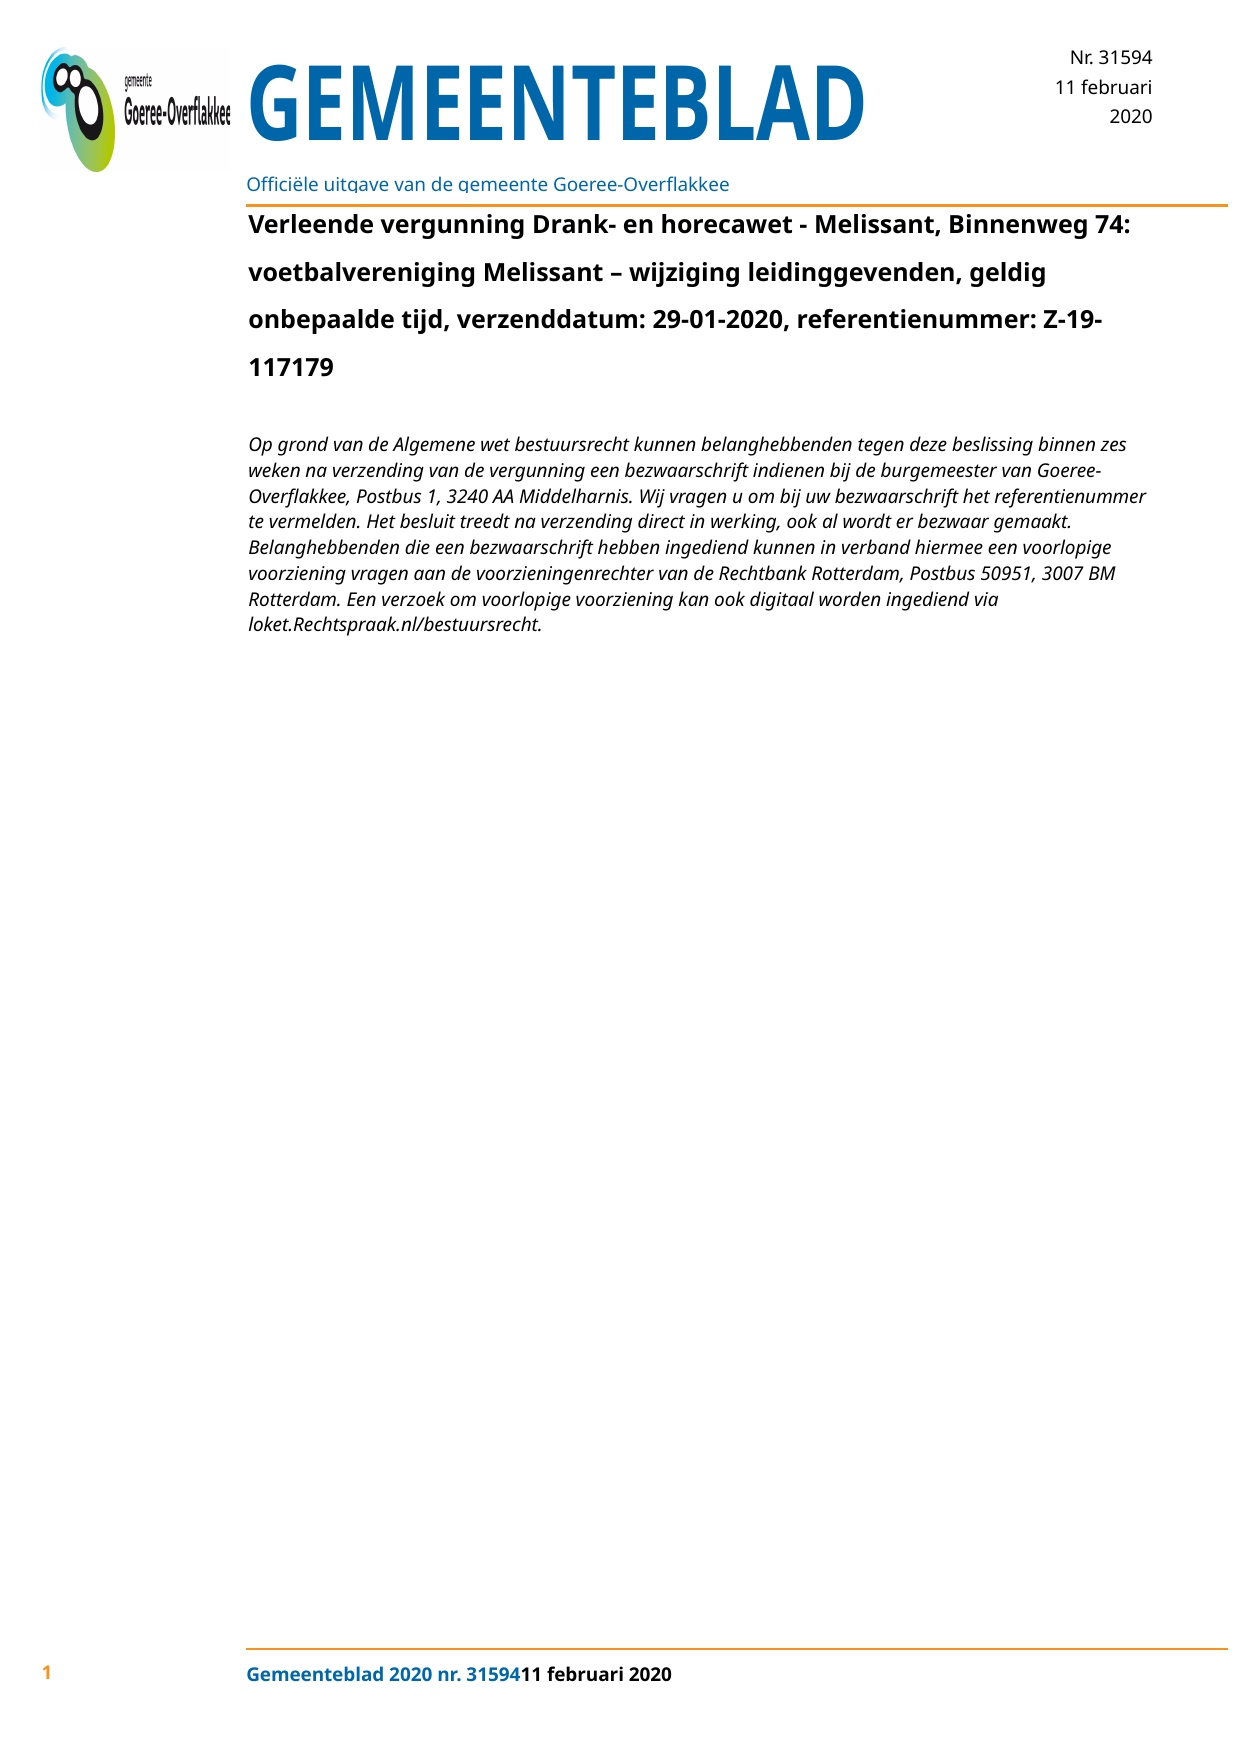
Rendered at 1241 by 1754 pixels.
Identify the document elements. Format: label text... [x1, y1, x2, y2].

text Verleende vergunning Drank- en horecawet - Melissant, Binnenweg 74: voetbalvereniging Melissant – wijziging leidinggevenden, geldig onbepaalde tijd, verzenddatum: 29-01-2020, referentienummer: Z-19-117179 [248, 207, 1152, 384]
picture [41, 47, 231, 172]
text Op grond van de Algemene wet bestuursrecht kunnen belanghebbenden tegen deze beslissing binnen zes weken na verzending van de vergunning een bezwaarschrift indienen bij de burgemeester van Goeree-Overflakkee, Postbus 1, 3240 AA Middelharnis. Wij vragen u om bij uw bezwaarschrift het referentienummer te vermelden. Het besluit treedt na verzending direct in werking, ook al wordt er bezwaar gemaakt. Belanghebbenden die een bezwaarschrift hebben ingediend kunnen in verband hiermee een voorlopige voorziening vragen aan de voorzieningenrechter van de Rechtbank Rotterdam, Postbus 50951, 3007 BM Rotterdam. Een verzoek om voorlopige voorziening kan ook digitaal worden ingediend via loket.Rechtspraak.nl/bestuursrecht. [248, 431, 1152, 637]
